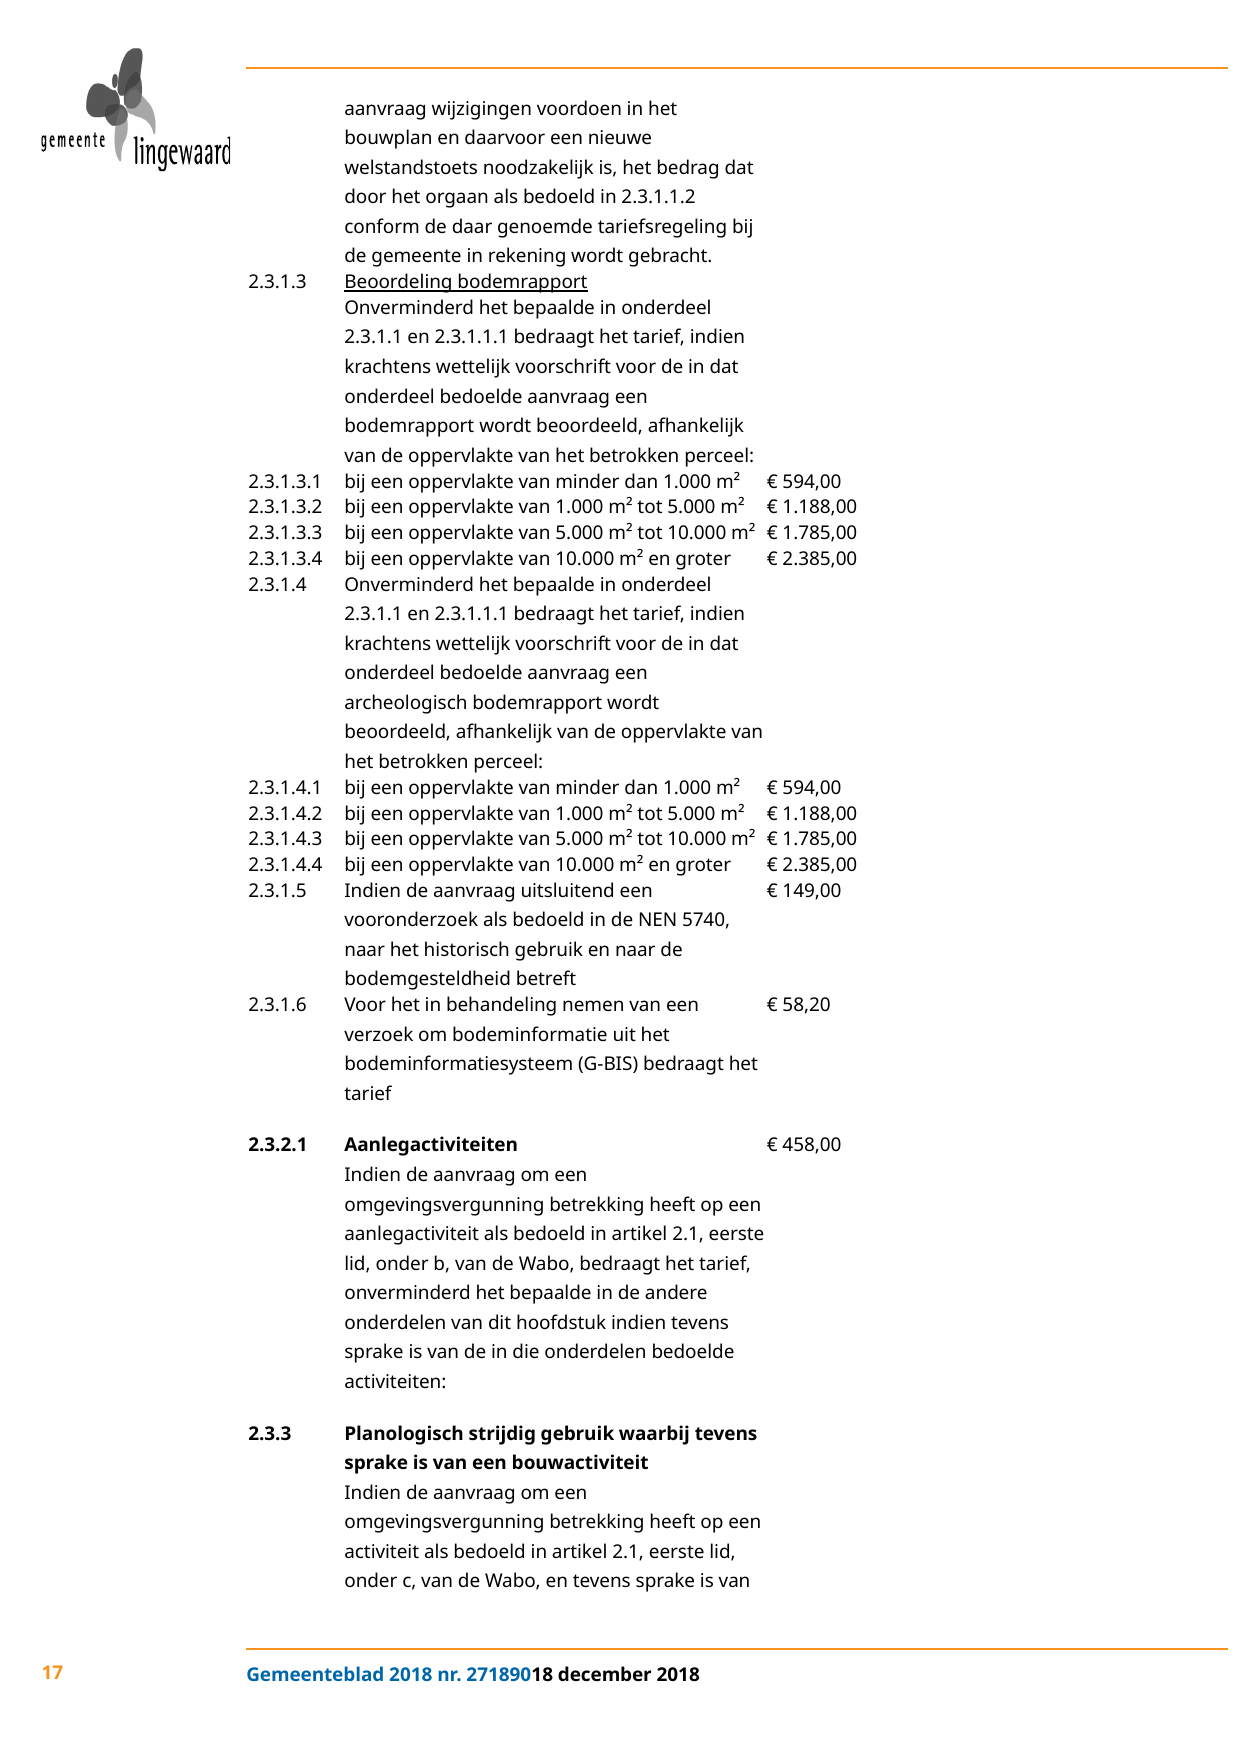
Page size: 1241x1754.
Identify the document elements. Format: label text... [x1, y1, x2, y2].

table_cell [767, 1394, 959, 1420]
table_cell [959, 851, 1055, 877]
table_cell € 1.188,00 [767, 800, 959, 825]
table_cell [248, 1394, 344, 1420]
table_cell € 149,00 [767, 877, 959, 991]
table_cell [248, 95, 344, 268]
table_cell 2.3.1.4.4 [248, 851, 344, 877]
table_cell 2.3.1.3.4 [248, 545, 344, 571]
table_cell 2.3.1.4.2 [248, 800, 344, 825]
table_cell Onverminderd het bepaalde in onderdeel 2.3.1.1 en 2.3.1.1.1 bedraagt het tarief, indien krachtens wettelijk voorschrift voor de in dat onderdeel bedoelde aanvraag een bodemrapport wordt beoordeeld, afhankelijk van de oppervlakte van het betrokken perceel: [344, 294, 767, 468]
table_cell 2.3.1.6 [248, 991, 344, 1106]
table_cell bij een oppervlakte van 10.000 m² en groter [344, 851, 767, 877]
table_cell [344, 1394, 767, 1420]
table_cell [248, 1106, 344, 1132]
table_cell € 1.785,00 [767, 825, 959, 851]
table_cell [959, 991, 1055, 1106]
table_cell 2.3.1.3.3 [248, 519, 344, 545]
table_cell € 2.385,00 [767, 545, 959, 571]
table_cell Onverminderd het bepaalde in onderdeel 2.3.1.1 en 2.3.1.1.1 bedraagt het tarief, indien krachtens wettelijk voorschrift voor de in dat onderdeel bedoelde aanvraag een archeologisch bodemrapport wordt beoordeeld, afhankelijk van de oppervlakte van het betrokken perceel: [344, 571, 767, 774]
table_cell [959, 519, 1055, 545]
table_cell Beoordeling bodemrapport [344, 269, 767, 294]
table_cell 2.3.1.5 [248, 877, 344, 991]
table_cell 2.3.1.4.1 [248, 774, 344, 800]
table_cell 2.3.1.4.3 [248, 825, 344, 851]
table_cell 2.3.1.3.1 [248, 468, 344, 493]
table_cell [959, 1394, 1055, 1420]
table_cell 2.3.3 [248, 1420, 344, 1593]
table_cell 2.3.1.4 [248, 571, 344, 774]
picture [41, 47, 231, 172]
table_cell bij een oppervlakte van 1.000 m² tot 5.000 m² [344, 494, 767, 519]
table_cell [248, 294, 344, 468]
table_cell [767, 294, 959, 468]
table_cell € 594,00 [767, 468, 959, 493]
table_cell [959, 494, 1055, 519]
table_cell aanvraag wijzigingen voordoen in het bouwplan en daarvoor een nieuwe welstandstoets noodzakelijk is, het bedrag dat door het orgaan als bedoeld in 2.3.1.1.2 conform de daar genoemde tariefsregeling bij de gemeente in rekening wordt gebracht. [344, 95, 767, 268]
table_cell bij een oppervlakte van 1.000 m² tot 5.000 m² [344, 800, 767, 825]
table_cell € 2.385,00 [767, 851, 959, 877]
table_cell [959, 1132, 1055, 1394]
table_cell bij een oppervlakte van 5.000 m² tot 10.000 m² [344, 825, 767, 851]
table_cell [959, 468, 1055, 493]
table_cell bij een oppervlakte van 5.000 m² tot 10.000 m² [344, 519, 767, 545]
table_cell [767, 571, 959, 774]
table_cell [959, 877, 1055, 991]
table_cell [767, 269, 959, 294]
table_cell bij een oppervlakte van minder dan 1.000 m² [344, 468, 767, 493]
table_cell [767, 1420, 959, 1593]
table_cell bij een oppervlakte van 10.000 m² en groter [344, 545, 767, 571]
table_cell 2.3.1.3 [248, 269, 344, 294]
table_cell [959, 269, 1055, 294]
table_cell € 594,00 [767, 774, 959, 800]
table_cell [344, 1106, 767, 1132]
table_cell € 458,00 [767, 1132, 959, 1394]
table_cell Planologisch strijdig gebruik waarbij tevens sprake is van een bouwactiviteit Indien de aanvraag om een omgevingsvergunning betrekking heeft op een activiteit als bedoeld in artikel 2.1, eerste lid, onder c, van de Wabo, en tevens sprake is van [344, 1420, 767, 1593]
table_cell bij een oppervlakte van minder dan 1.000 m² [344, 774, 767, 800]
table_cell [767, 95, 959, 268]
table_cell [767, 1106, 959, 1132]
table_cell [959, 545, 1055, 571]
table_cell [959, 1420, 1055, 1593]
table_cell [959, 294, 1055, 468]
table_cell [959, 800, 1055, 825]
table_cell € 1.785,00 [767, 519, 959, 545]
table_cell [959, 774, 1055, 800]
table_cell [959, 1106, 1055, 1132]
table_cell Voor het in behandeling nemen van een verzoek om bodeminformatie uit het bodeminformatiesysteem (G-BIS) bedraagt het tarief [344, 991, 767, 1106]
table_cell € 58,20 [767, 991, 959, 1106]
table_cell [959, 95, 1055, 268]
table_cell Indien de aanvraag uitsluitend een vooronderzoek als bedoeld in de NEN 5740, naar het historisch gebruik en naar de bodemgesteldheid betreft [344, 877, 767, 991]
table_cell € 1.188,00 [767, 494, 959, 519]
table_cell [959, 571, 1055, 774]
table_cell 2.3.1.3.2 [248, 494, 344, 519]
table_cell 2.3.2.1 [248, 1132, 344, 1394]
table_cell Aanlegactiviteiten Indien de aanvraag om een omgevingsvergunning betrekking heeft op een aanlegactiviteit als bedoeld in artikel 2.1, eerste lid, onder b, van de Wabo, bedraagt het tarief, onverminderd het bepaalde in de andere onderdelen van dit hoofdstuk indien tevens sprake is van de in die onderdelen bedoelde activiteiten: [344, 1132, 767, 1394]
table_cell [959, 825, 1055, 851]
